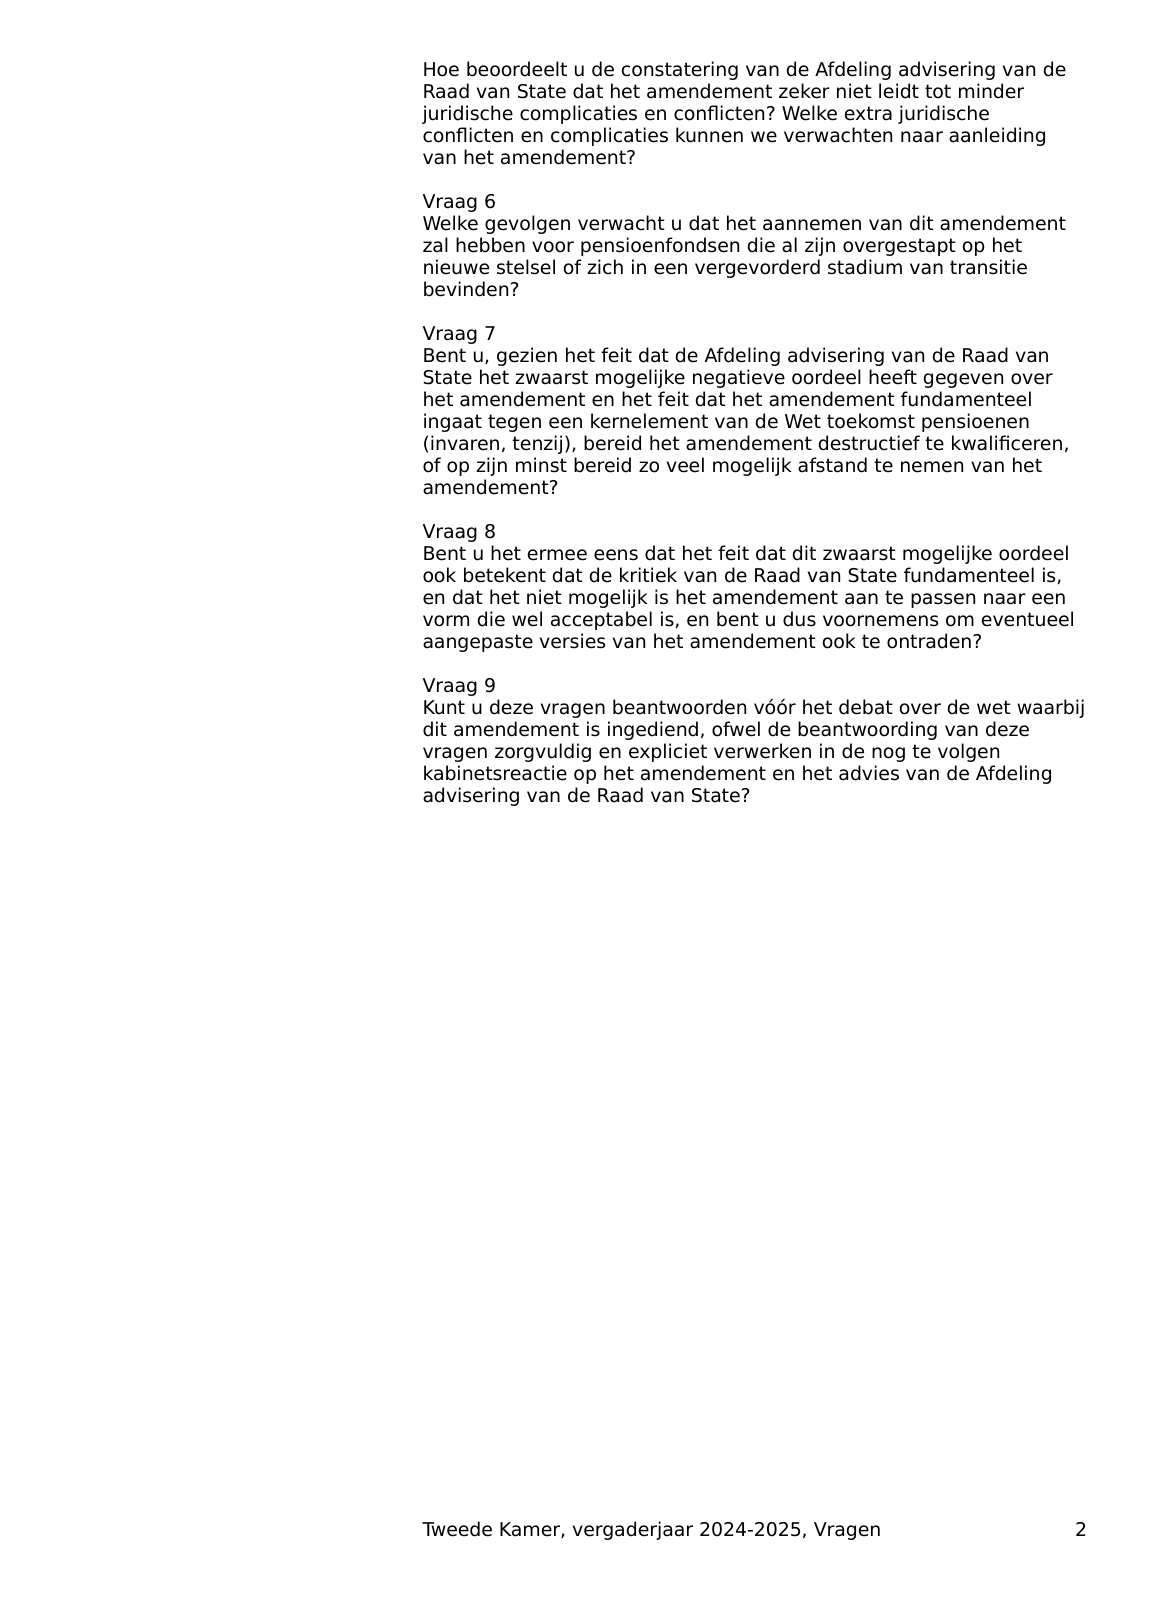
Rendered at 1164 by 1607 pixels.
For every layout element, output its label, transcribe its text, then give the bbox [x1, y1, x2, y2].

text Vraag 6 [422, 191, 1087, 213]
text Bent u het ermee eens dat het feit dat dit zwaarst mogelijke oordeel ook betekent dat de kritiek van de Raad van State fundamenteel is, en dat het niet mogelijk is het amendement aan te passen naar een vorm die wel acceptabel is, en bent u dus voornemens om eventueel aangepaste versies van het amendement ook te ontraden? [422, 543, 1087, 653]
text Bent u, gezien het feit dat de Afdeling advisering van de Raad van State het zwaarst mogelijke negatieve oordeel heeft gegeven over het amendement en het feit dat het amendement fundamenteel ingaat tegen een kernelement van de Wet toekomst pensioenen (invaren, tenzij), bereid het amendement destructief te kwalificeren, of op zijn minst bereid zo veel mogelijk afstand te nemen van het amendement? [422, 345, 1087, 499]
text Vraag 7 [422, 323, 1087, 345]
text Vraag 9 [422, 675, 1087, 697]
text Kunt u deze vragen beantwoorden vóór het debat over de wet waarbij dit amendement is ingediend, ofwel de beantwoording van deze vragen zorgvuldig en expliciet verwerken in de nog te volgen kabinetsreactie op het amendement en het advies van de Afdeling advisering van de Raad van State? [422, 697, 1087, 807]
text Hoe beoordeelt u de constatering van de Afdeling advisering van de Raad van State dat het amendement zeker niet leidt tot minder juridische complicaties en conflicten? Welke extra juridische conflicten en complicaties kunnen we verwachten naar aanleiding van het amendement? [422, 59, 1087, 169]
text Vraag 8 [422, 521, 1087, 543]
text Welke gevolgen verwacht u dat het aannemen van dit amendement zal hebben voor pensioenfondsen die al zijn overgestapt op het nieuwe stelsel of zich in een vergevorderd stadium van transitie bevinden? [422, 213, 1087, 301]
